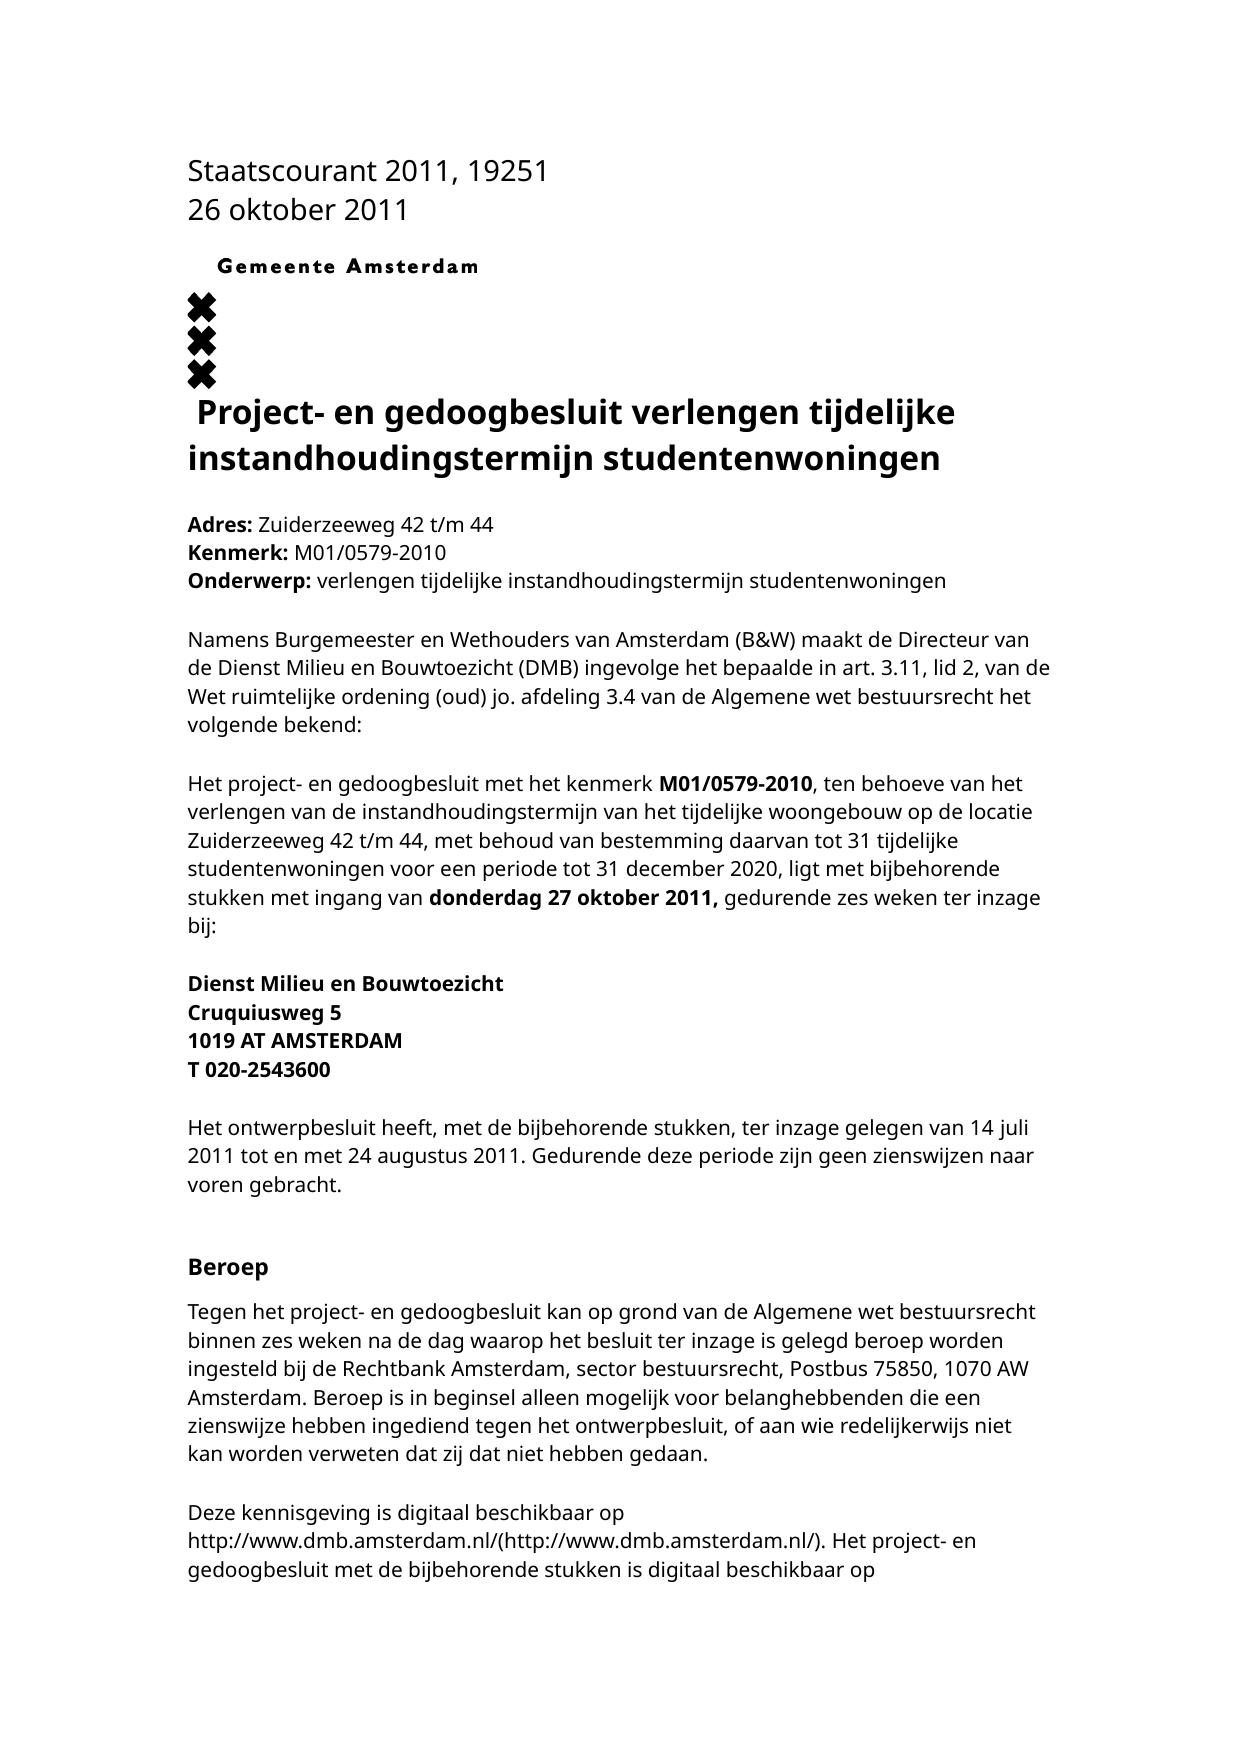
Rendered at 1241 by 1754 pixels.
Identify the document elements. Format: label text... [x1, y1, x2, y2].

text Het project- en gedoogbesluit met het kenmerk M01/0579-2010, ten behoeve van het verlengen van de instandhoudingstermijn van het tijdelijke woongebouw op de locatie Zuiderzeeweg 42 t/m 44, met behoud van bestemming daarvan tot 31 tijdelijke studentenwoningen voor een periode tot 31 december 2020, ligt met bijbehorende stukken met ingang van donderdag 27 oktober 2011, gedurende zes weken ter inzage bij: [187, 769, 1053, 939]
text Tegen het project- en gedoogbesluit kan op grond van de Algemene wet bestuursrecht binnen zes weken na de dag waarop het besluit ter inzage is gelegd beroep worden ingesteld bij de Rechtbank Amsterdam, sector bestuursrecht, Postbus 75850, 1070 AW Amsterdam. Beroep is in beginsel alleen mogelijk voor belanghebbenden die een zienswijze hebben ingediend tegen het ontwerpbesluit, of aan wie redelijkerwijs niet kan worden verweten dat zij dat niet hebben gedaan. [187, 1297, 1053, 1468]
subtitle Beroep [187, 1251, 1053, 1282]
picture [187, 258, 477, 389]
text 1019 AT AMSTERDAM [187, 1026, 1053, 1055]
text Dienst Milieu en Bouwtoezicht [187, 969, 1053, 998]
text Onderwerp: verlengen tijdelijke instandhoudingstermijn studentenwoningen [187, 567, 1053, 595]
text T 020-2543600 [187, 1055, 1053, 1083]
text Adres: Zuiderzeeweg 42 t/m 44 [187, 510, 1053, 538]
subtitle Project- en gedoogbesluit verlengen tijdelijke instandhoudingstermijn studentenwoningen [187, 271, 1053, 480]
text Cruquiusweg 5 [187, 998, 1053, 1026]
text Kenmerk: M01/0579-2010 [187, 538, 1053, 567]
text Namens Burgemeester en Wethouders van Amsterdam (B&W) maakt de Directeur van de Dienst Milieu en Bouwtoezicht (DMB) ingevolge het bepaalde in art. 3.11, lid 2, van de Wet ruimtelijke ordening (oud) jo. afdeling 3.4 van de Algemene wet bestuursrecht het volgende bekend: [187, 625, 1053, 739]
text Staatscourant 2011, 19251 [187, 150, 1053, 190]
text Deze kennisgeving is digitaal beschikbaar op http://www.dmb.amsterdam.nl/(http://www.dmb.amsterdam.nl/). Het project- en gedoogbesluit met de bijbehorende stukken is digitaal beschikbaar op [187, 1498, 1053, 1583]
text 26 oktober 2011 [187, 190, 1053, 229]
text Het ontwerpbesluit heeft, met de bijbehorende stukken, ter inzage gelegen van 14 juli 2011 tot en met 24 augustus 2011. Gedurende deze periode zijn geen zienswijzen naar voren gebracht. [187, 1113, 1053, 1198]
